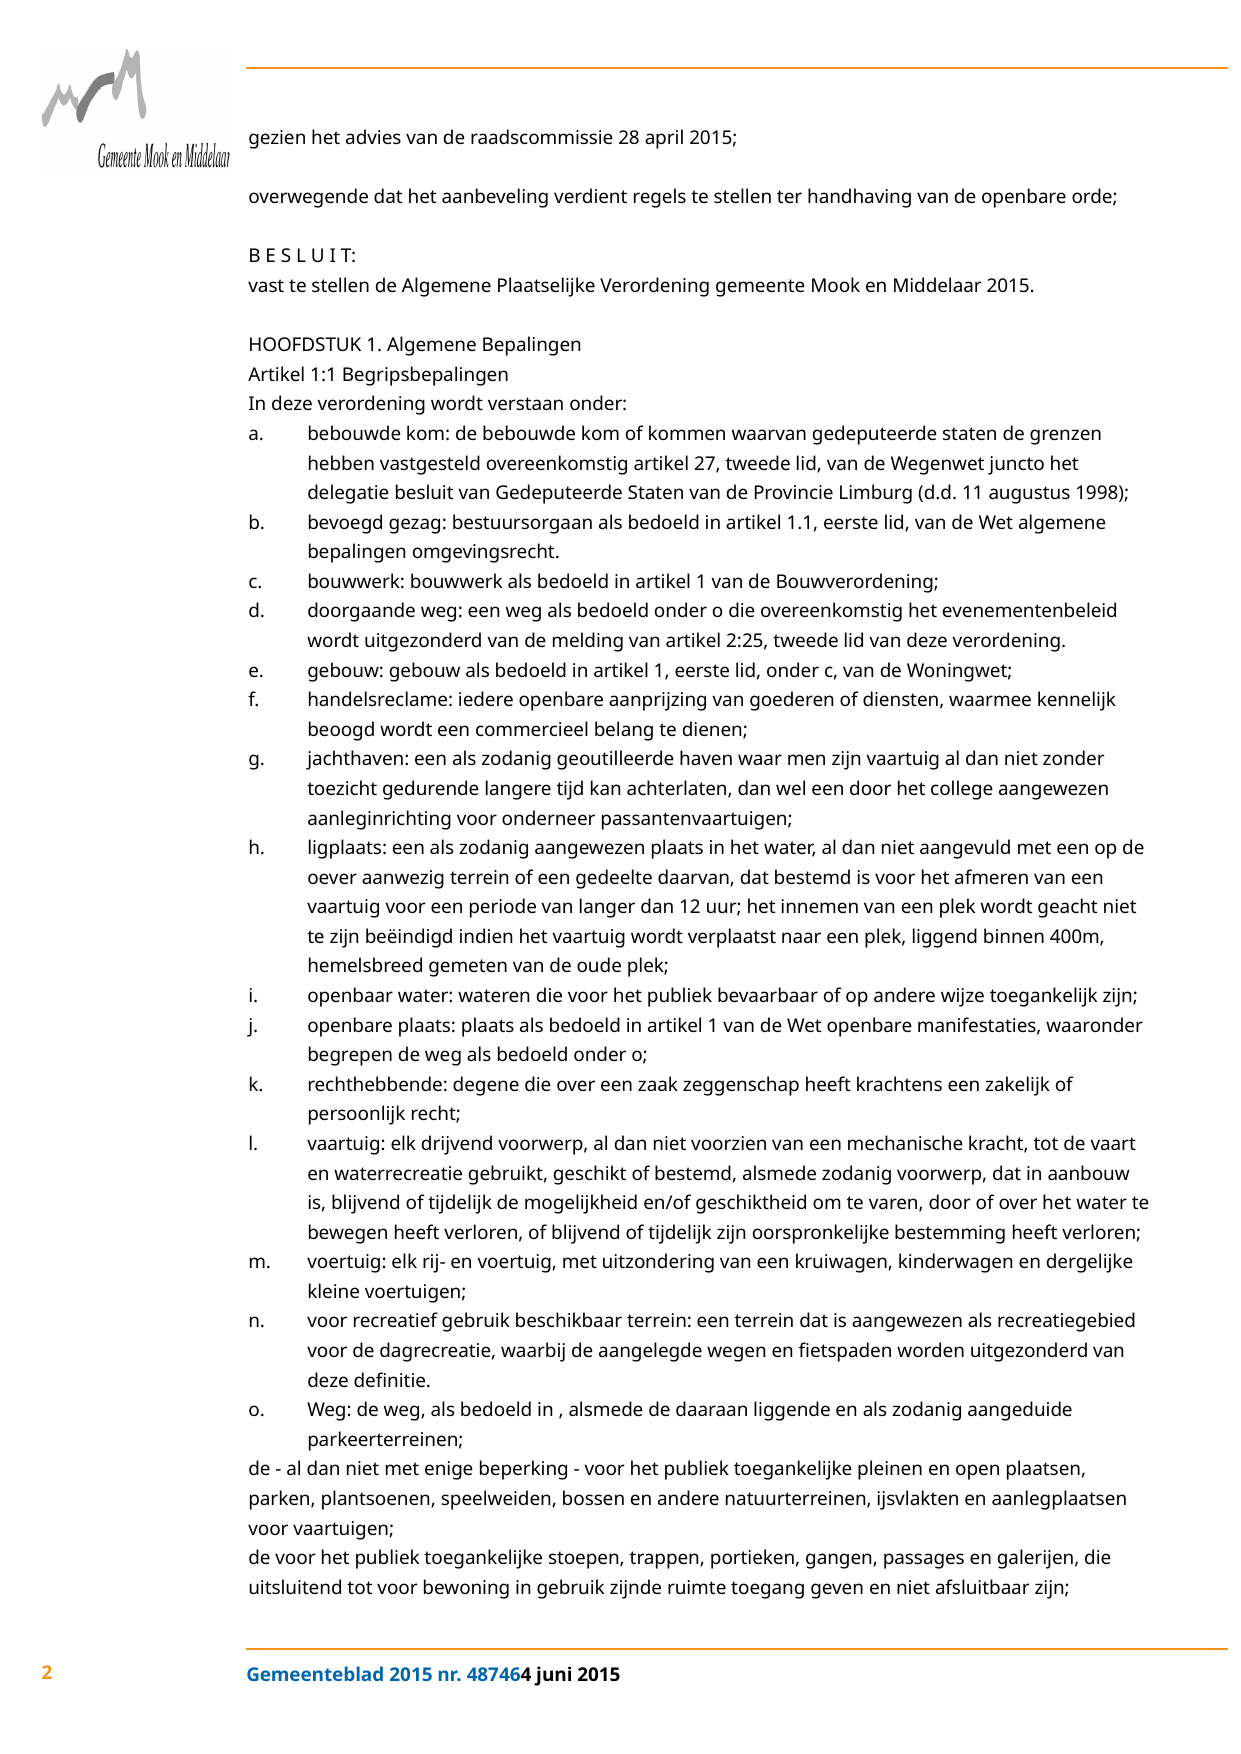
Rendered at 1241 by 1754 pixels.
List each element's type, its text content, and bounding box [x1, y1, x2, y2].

text Artikel 1:1 Begripsbepalingen [248, 361, 1152, 387]
text vast te stellen de Algemene Plaatselijke Verordening gemeente Mook en Middelaar 2015. [248, 272, 1152, 298]
list bebouwde kom: de bebouwde kom of kommen waarvan gedeputeerde staten de grenzen hebben vastgesteld overeenkomstig artikel 27, tweede lid, van de Wegenwet juncto het delegatie besluit van Gedeputeerde Staten van de Provincie Limburg (d.d. 11 augustus 1998); [248, 420, 1152, 505]
list openbare plaats: plaats als bedoeld in artikel 1 van de Wet openbare manifestaties, waaronder begrepen de weg als bedoeld onder o; [248, 1012, 1152, 1067]
text B E S L U I T: [248, 243, 1152, 268]
text gezien het advies van de raadscommissie 28 april 2015; [248, 124, 1152, 150]
list bevoegd gezag: bestuursorgaan als bedoeld in artikel 1.1, eerste lid, van de Wet algemene bepalingen omgevingsrecht. [248, 509, 1152, 564]
list gebouw: gebouw als bedoeld in artikel 1, eerste lid, onder c, van de Woningwet; [248, 657, 1152, 683]
list openbaar water: wateren die voor het publiek bevaarbaar of op andere wijze toegankelijk zijn; [248, 982, 1152, 1008]
list doorgaande weg: een weg als bedoeld onder o die overeenkomstig het evenementenbeleid wordt uitgezonderd van de melding van artikel 2:25, tweede lid van deze verordening. [248, 598, 1152, 653]
text de - al dan niet met enige beperking - voor het publiek toegankelijke pleinen en open plaatsen, parken, plantsoenen, speelweiden, bossen en andere natuurterreinen, ijsvlakten en aanlegplaatsen voor vaartuigen; [248, 1456, 1152, 1541]
list rechthebbende: degene die over een zaak zeggenschap heeft krachtens een zakelijk of persoonlijk recht; [248, 1071, 1152, 1126]
text de voor het publiek toegankelijke stoepen, trappen, portieken, gangen, passages en galerijen, die uitsluitend tot voor bewoning in gebruik zijnde ruimte toegang geven en niet afsluitbaar zijn; [248, 1544, 1152, 1600]
list ligplaats: een als zodanig aangewezen plaats in het water, al dan niet aangevuld met een op de oever aanwezig terrein of een gedeelte daarvan, dat bestemd is voor het afmeren van een vaartuig voor een periode van langer dan 12 uur; het innemen van een plek wordt geacht niet te zijn beëindigd indien het vaartuig wordt verplaatst naar een plek, liggend binnen 400m, hemelsbreed gemeten van de oude plek; [248, 834, 1152, 978]
text HOOFDSTUK 1. Algemene Bepalingen [248, 331, 1152, 357]
list bouwwerk: bouwwerk als bedoeld in artikel 1 van de Bouwverordening; [248, 568, 1152, 594]
list Weg: de weg, als bedoeld in , alsmede de daaraan liggende en als zodanig aangeduide parkeerterreinen; [248, 1396, 1152, 1452]
text overwegende dat het aanbeveling verdient regels te stellen ter handhaving van de openbare orde; [248, 183, 1152, 209]
list handelsreclame: iedere openbare aanprijzing van goederen of diensten, waarmee kennelijk beoogd wordt een commercieel belang te dienen; [248, 686, 1152, 742]
text In deze verordening wordt verstaan onder: [248, 391, 1152, 416]
list voor recreatief gebruik beschikbaar terrein: een terrein dat is aangewezen als recreatiegebied voor de dagrecreatie, waarbij de aangelegde wegen en fietspaden worden uitgezonderd van deze definitie. [248, 1308, 1152, 1393]
picture [41, 47, 231, 172]
list voertuig: elk rij- en voertuig, met uitzondering van een kruiwagen, kinderwagen en dergelijke kleine voertuigen; [248, 1248, 1152, 1304]
list vaartuig: elk drijvend voorwerp, al dan niet voorzien van een mechanische kracht, tot de vaart en waterrecreatie gebruikt, geschikt of bestemd, alsmede zodanig voorwerp, dat in aanbouw is, blijvend of tijdelijk de mogelijkheid en/of geschiktheid om te varen, door of over het water te bewegen heeft verloren, of blijvend of tijdelijk zijn oorspronkelijke bestemming heeft verloren; [248, 1130, 1152, 1245]
list jachthaven: een als zodanig geoutilleerde haven waar men zijn vaartuig al dan niet zonder toezicht gedurende langere tijd kan achterlaten, dan wel een door het college aangewezen aanleginrichting voor onderneer passantenvaartuigen; [248, 746, 1152, 831]
